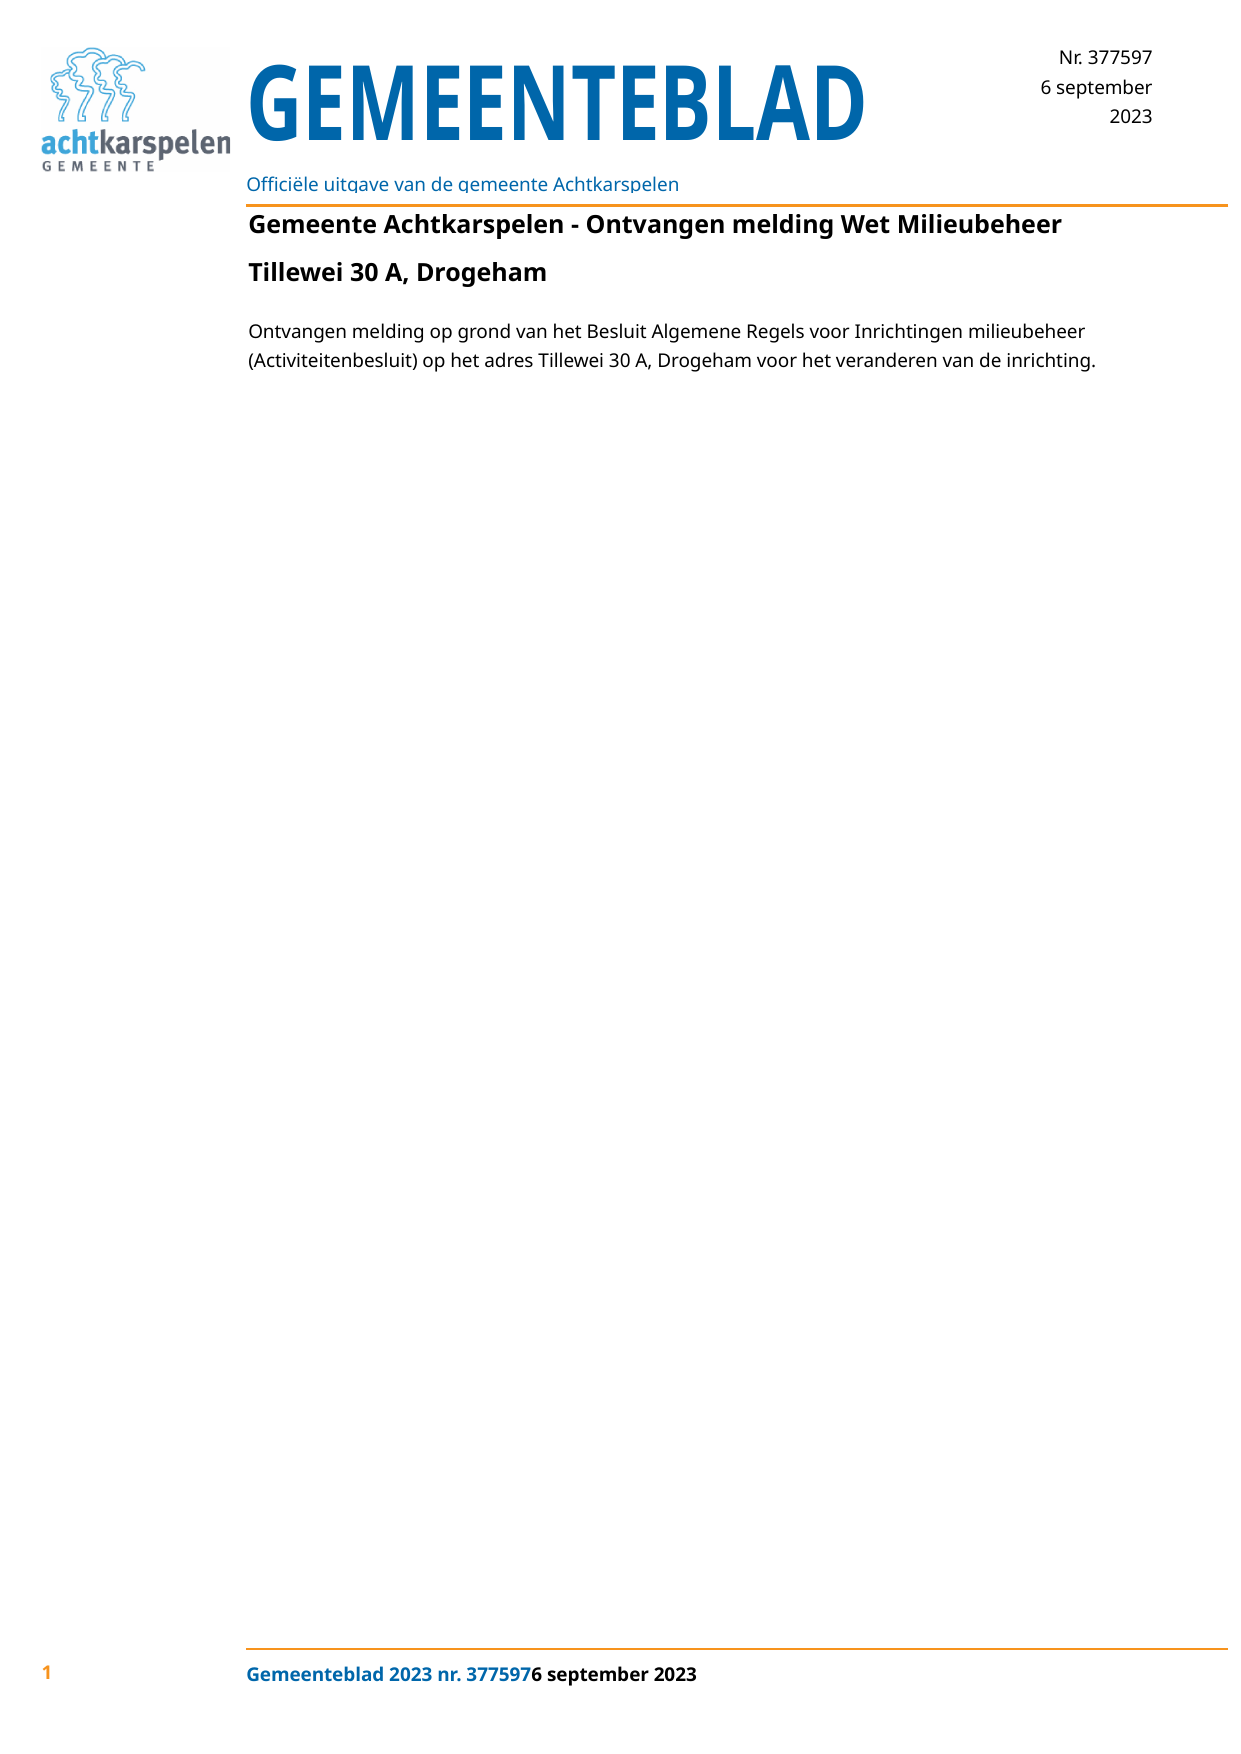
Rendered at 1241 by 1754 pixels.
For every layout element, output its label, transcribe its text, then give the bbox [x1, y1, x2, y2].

text Gemeente Achtkarspelen - Ontvangen melding Wet Milieubeheer Tillewei 30 A, Drogeham [248, 207, 1152, 288]
picture [41, 47, 231, 172]
text Ontvangen melding op grond van het Besluit Algemene Regels voor Inrichtingen milieubeheer (Activiteitenbesluit) op het adres Tillewei 30 A, Drogeham voor het veranderen van de inrichting. [248, 318, 1152, 373]
